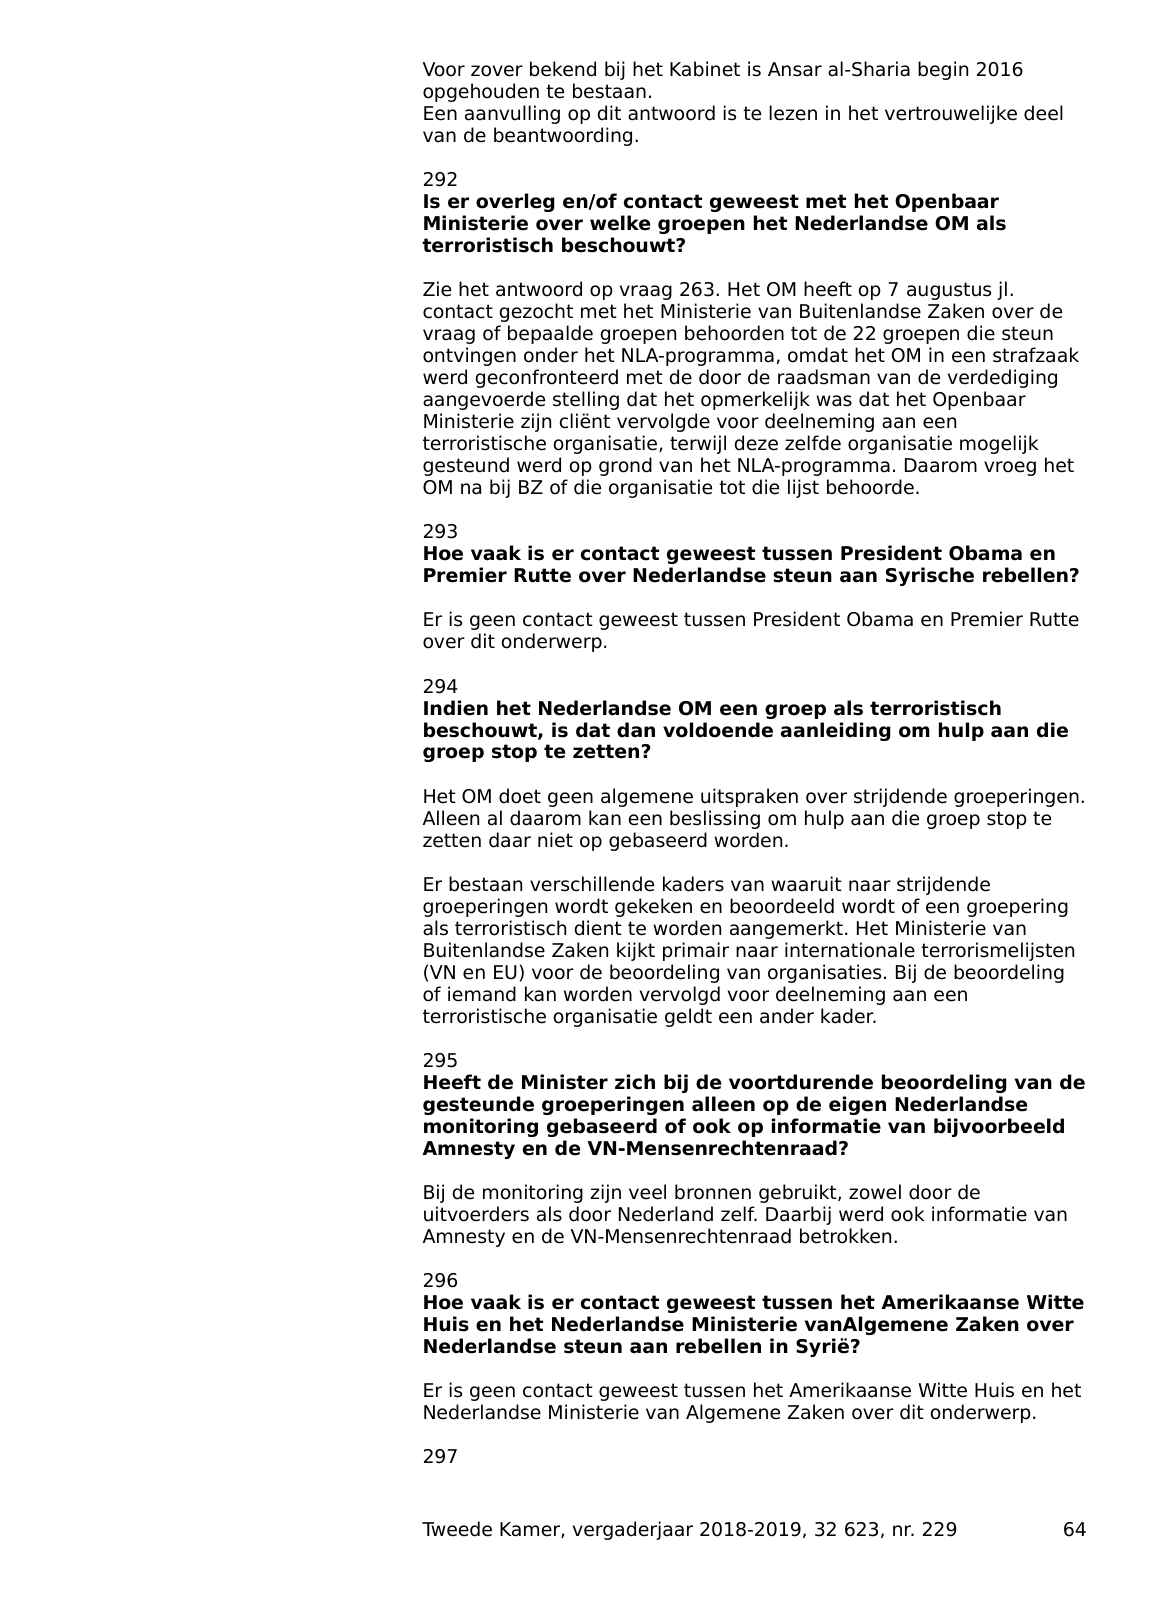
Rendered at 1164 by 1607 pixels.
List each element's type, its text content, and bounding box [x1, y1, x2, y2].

text Hoe vaak is er contact geweest tussen President Obama en Premier Rutte over Nederlandse steun aan Syrische rebellen? [422, 543, 1087, 587]
text Hoe vaak is er contact geweest tussen het Amerikaanse Witte Huis en het Nederlandse Ministerie vanAlgemene Zaken over Nederlandse steun aan rebellen in Syrië? [422, 1292, 1087, 1358]
text Er bestaan verschillende kaders van waaruit naar strijdende groeperingen wordt gekeken en beoordeeld wordt of een groepering als terroristisch dient te worden aangemerkt. Het Ministerie van Buitenlandse Zaken kijkt primair naar internationale terrorismelijsten (VN en EU) voor de beoordeling van organisaties. Bij de beoordeling of iemand kan worden vervolgd voor deelneming aan een terroristische organisatie geldt een ander kader. [422, 874, 1087, 1028]
text 293 [422, 521, 1087, 543]
text Er is geen contact geweest tussen het Amerikaanse Witte Huis en het Nederlandse Ministerie van Algemene Zaken over dit onderwerp. [422, 1380, 1087, 1424]
text 294 [422, 676, 1087, 697]
text Is er overleg en/of contact geweest met het Openbaar Ministerie over welke groepen het Nederlandse OM als terroristisch beschouwt? [422, 191, 1087, 257]
text Zie het antwoord op vraag 263. Het OM heeft op 7 augustus jl. contact gezocht met het Ministerie van Buitenlandse Zaken over de vraag of bepaalde groepen behoorden tot de 22 groepen die steun ontvingen onder het NLA-programma, omdat het OM in een strafzaak werd geconfronteerd met de door de raadsman van de verdediging aangevoerde stelling dat het opmerkelijk was dat het Openbaar Ministerie zijn cliënt vervolgde voor deelneming aan een terroristische organisatie, terwijl deze zelfde organisatie mogelijk gesteund werd op grond van het NLA-programma. Daarom vroeg het OM na bij BZ of die organisatie tot die lijst behoorde. [422, 279, 1087, 499]
text 297 [422, 1446, 1087, 1468]
text Voor zover bekend bij het Kabinet is Ansar al-Sharia begin 2016 opgehouden te bestaan. [422, 59, 1087, 103]
text Een aanvulling op dit antwoord is te lezen in het vertrouwelijke deel van de beantwoording. [422, 103, 1087, 147]
text Het OM doet geen algemene uitspraken over strijdende groeperingen. Alleen al daarom kan een beslissing om hulp aan die groep stop te zetten daar niet op gebaseerd worden. [422, 786, 1087, 852]
text Heeft de Minister zich bij de voortdurende beoordeling van de gesteunde groeperingen alleen op de eigen Nederlandse monitoring gebaseerd of ook op informatie van bijvoorbeeld Amnesty en de VN-Mensenrechtenraad? [422, 1072, 1087, 1160]
text 295 [422, 1050, 1087, 1072]
text 296 [422, 1270, 1087, 1292]
text Bij de monitoring zijn veel bronnen gebruikt, zowel door de uitvoerders als door Nederland zelf. Daarbij werd ook informatie van Amnesty en de VN-Mensenrechtenraad betrokken. [422, 1182, 1087, 1248]
text Indien het Nederlandse OM een groep als terroristisch beschouwt, is dat dan voldoende aanleiding om hulp aan die groep stop te zetten? [422, 697, 1087, 763]
text 292 [422, 169, 1087, 191]
text Er is geen contact geweest tussen President Obama en Premier Rutte over dit onderwerp. [422, 609, 1087, 653]
